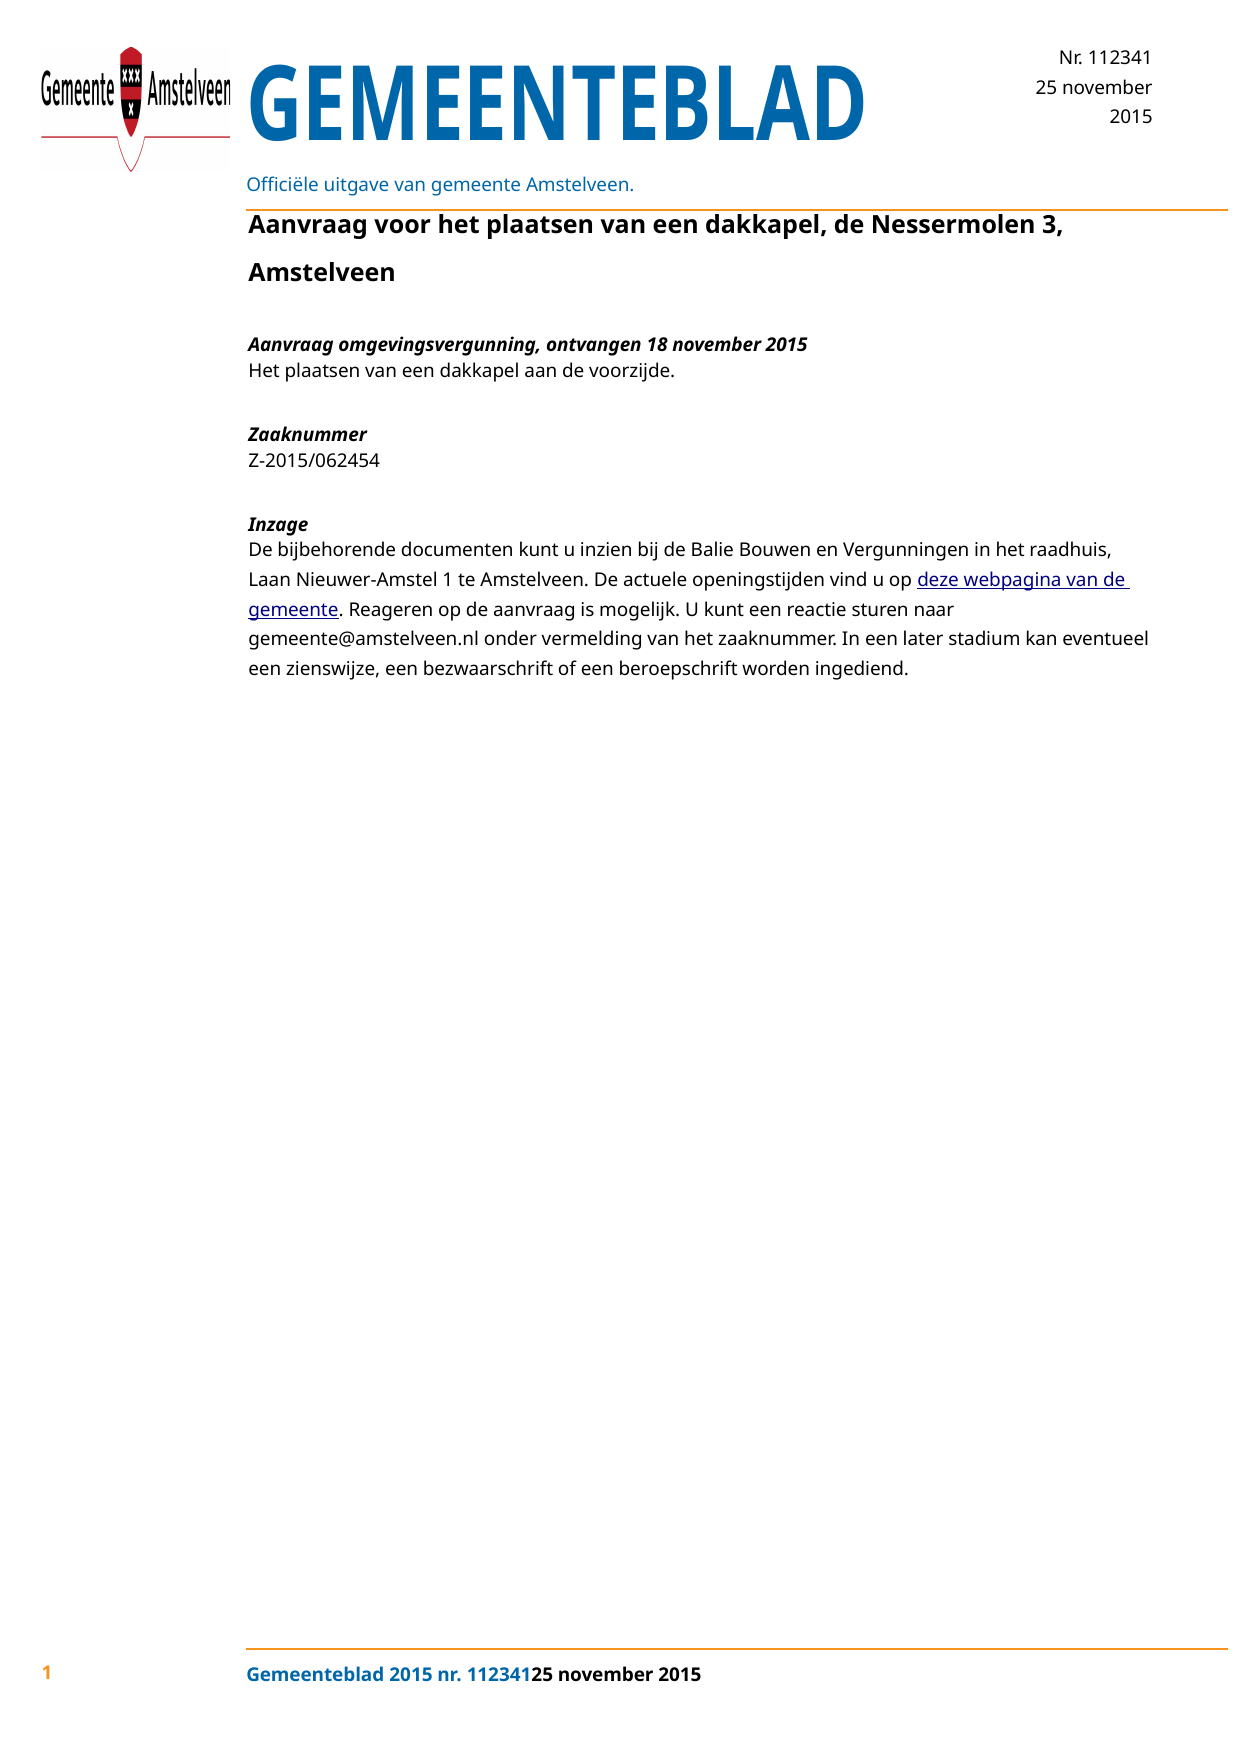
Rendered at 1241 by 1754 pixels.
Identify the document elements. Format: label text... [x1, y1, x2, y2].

text Aanvraag voor het plaatsen van een dakkapel, de Nessermolen 3, Amstelveen [248, 211, 1152, 288]
text Z-2015/062454 [248, 447, 1152, 473]
text Aanvraag omgevingsvergunning, ontvangen 18 november 2015 [248, 331, 1152, 357]
text Inzage [248, 511, 1152, 537]
text Het plaatsen van een dakkapel aan de voorzijde. [248, 357, 1152, 383]
text De bijbehorende documenten kunt u inzien bij de Balie Bouwen en Vergunningen in het raadhuis, Laan Nieuwer-Amstel 1 te Amstelveen. De actuele openingstijden vind u op deze webpagina van de gemeente. Reageren op de aanvraag is mogelijk. U kunt een reactie sturen naar gemeente@amstelveen.nl onder vermelding van het zaaknummer. In een later stadium kan eventueel een zienswijze, een bezwaarschrift of een beroepschrift worden ingediend. [248, 537, 1152, 681]
picture [41, 47, 231, 172]
text Zaaknummer [248, 421, 1152, 447]
